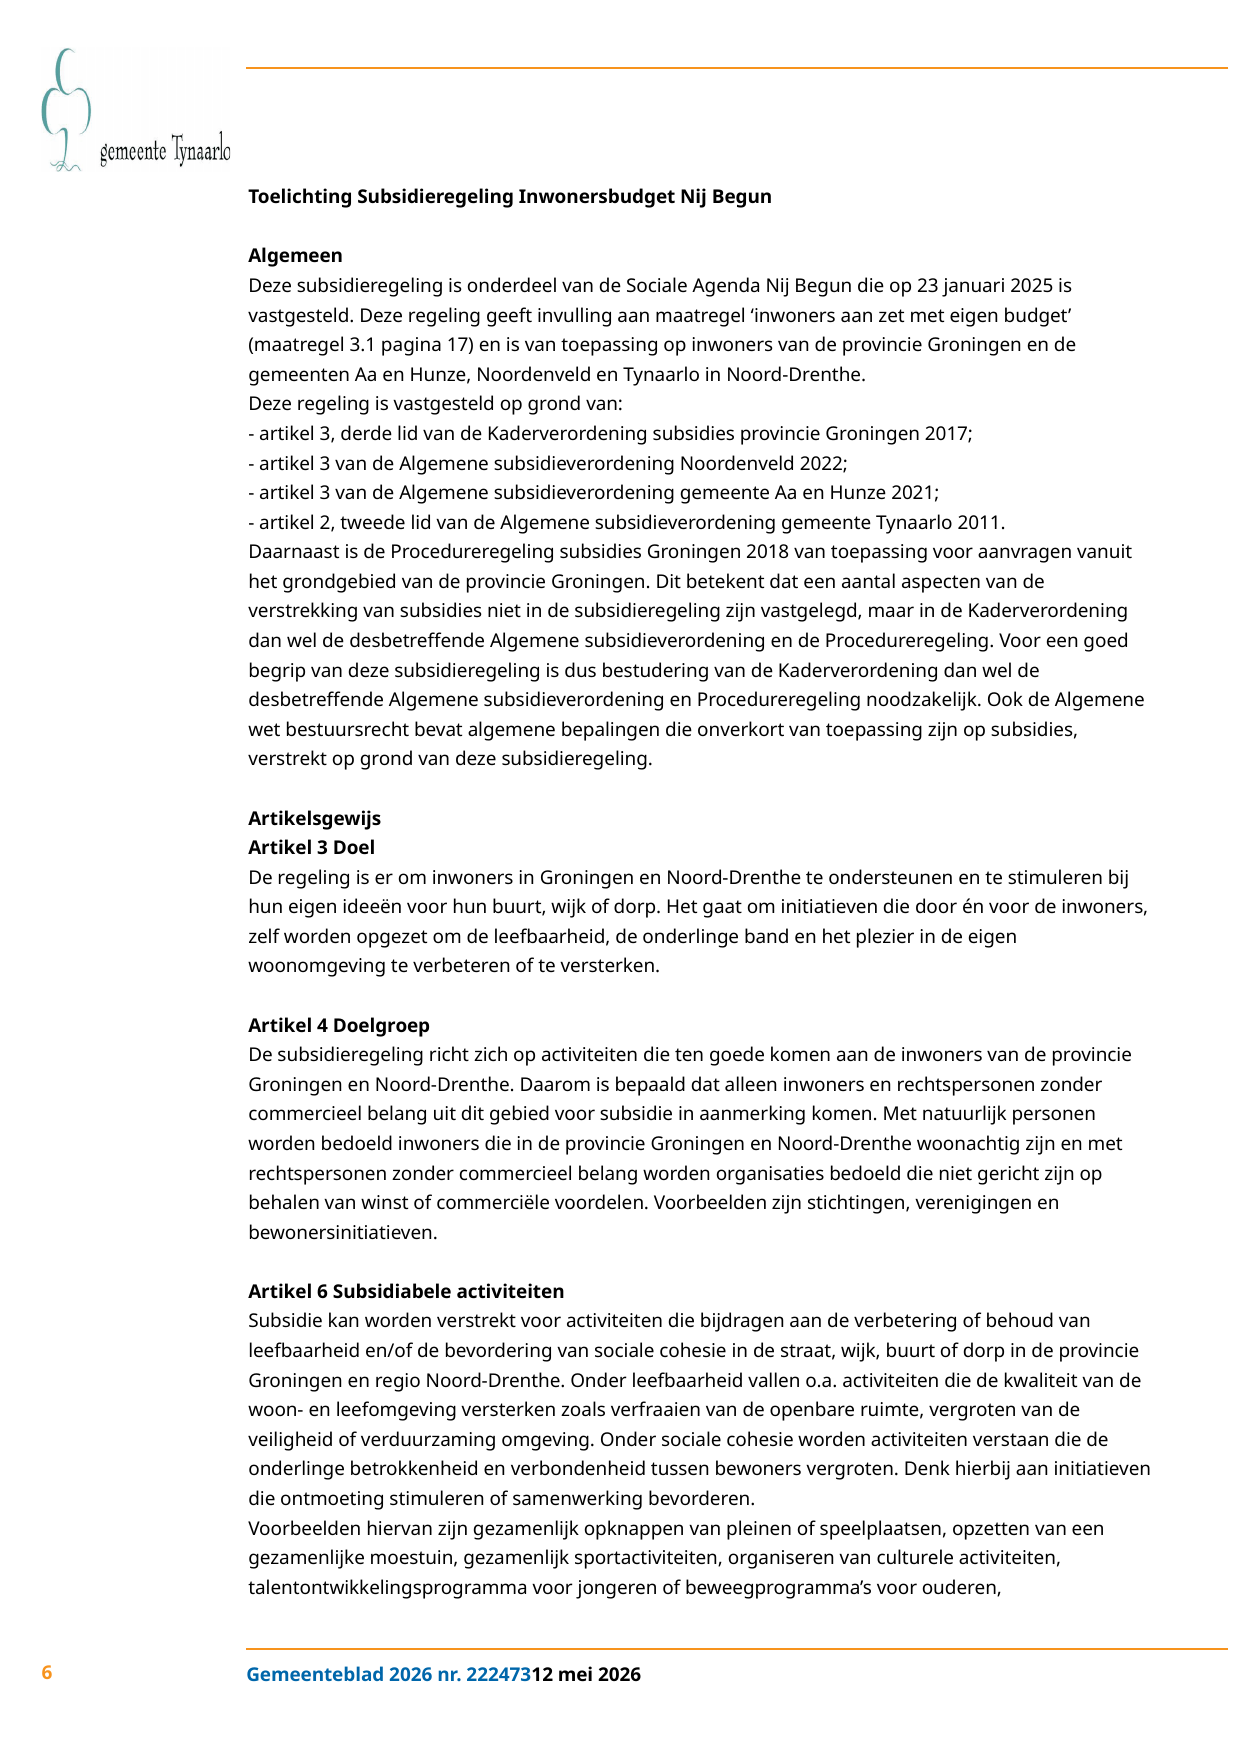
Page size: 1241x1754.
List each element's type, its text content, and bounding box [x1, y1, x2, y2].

text Deze subsidieregeling is onderdeel van de Sociale Agenda Nij Begun die op 23 januari 2025 is vastgesteld. Deze regeling geeft invulling aan maatregel ‘inwoners aan zet met eigen budget’ (maatregel 3.1 pagina 17) en is van toepassing op inwoners van de provincie Groningen en de gemeenten Aa en Hunze, Noordenveld en Tynaarlo in Noord-Drenthe. [248, 272, 1152, 387]
text Subsidie kan worden verstrekt voor activiteiten die bijdragen aan de verbetering of behoud van leefbaarheid en/of de bevordering van sociale cohesie in de straat, wijk, buurt of dorp in de provincie Groningen en regio Noord-Drenthe. Onder leefbaarheid vallen o.a. activiteiten die de kwaliteit van de woon- en leefomgeving versterken zoals verfraaien van de openbare ruimte, vergroten van de veiligheid of verduurzaming omgeving. Onder sociale cohesie worden activiteiten verstaan die de onderlinge betrokkenheid en verbondenheid tussen bewoners vergroten. Denk hierbij aan initiatieven die ontmoeting stimuleren of samenwerking bevorderen. [248, 1308, 1152, 1511]
text Artikel 6 Subsidiabele activiteiten [248, 1278, 1152, 1304]
picture [41, 47, 231, 172]
text Artikelsgewijs [248, 805, 1152, 831]
text - artikel 2, tweede lid van de Algemene subsidieverordening gemeente Tynaarlo 2011. [248, 509, 1152, 535]
text - artikel 3 van de Algemene subsidieverordening gemeente Aa en Hunze 2021; [248, 479, 1152, 505]
text - artikel 3, derde lid van de Kaderverordening subsidies provincie Groningen 2017; [248, 420, 1152, 446]
text Daarnaast is de Procedureregeling subsidies Groningen 2018 van toepassing voor aanvragen vanuit het grondgebied van de provincie Groningen. Dit betekent dat een aantal aspecten van de verstrekking van subsidies niet in de subsidieregeling zijn vastgelegd, maar in de Kaderverordening dan wel de desbetreffende Algemene subsidieverordening en de Procedureregeling. Voor een goed begrip van deze subsidieregeling is dus bestudering van de Kaderverordening dan wel de desbetreffende Algemene subsidieverordening en Procedureregeling noodzakelijk. Ook de Algemene wet bestuursrecht bevat algemene bepalingen die onverkort van toepassing zijn op subsidies, verstrekt op grond van deze subsidieregeling. [248, 538, 1152, 771]
text Toelichting Subsidieregeling Inwonersbudget Nij Begun [248, 183, 1152, 209]
text - artikel 3 van de Algemene subsidieverordening Noordenveld 2022; [248, 450, 1152, 476]
text De subsidieregeling richt zich op activiteiten die ten goede komen aan de inwoners van de provincie Groningen en Noord-Drenthe. Daarom is bepaald dat alleen inwoners en rechtspersonen zonder commercieel belang uit dit gebied voor subsidie in aanmerking komen. Met natuurlijk personen worden bedoeld inwoners die in de provincie Groningen en Noord-Drenthe woonachtig zijn en met rechtspersonen zonder commercieel belang worden organisaties bedoeld die niet gericht zijn op behalen van winst of commerciële voordelen. Voorbeelden zijn stichtingen, verenigingen en bewonersinitiatieven. [248, 1041, 1152, 1245]
text Voorbeelden hiervan zijn gezamenlijk opknappen van pleinen of speelplaatsen, opzetten van een gezamenlijke moestuin, gezamenlijk sportactiviteiten, organiseren van culturele activiteiten, talentontwikkelingsprogramma voor jongeren of beweegprogramma’s voor ouderen, [248, 1515, 1152, 1600]
text Artikel 4 Doelgroep [248, 1012, 1152, 1038]
text Deze regeling is vastgesteld op grond van: [248, 391, 1152, 416]
text Artikel 3 Doel [248, 834, 1152, 860]
text De regeling is er om inwoners in Groningen en Noord-Drenthe te ondersteunen en te stimuleren bij hun eigen ideeën voor hun buurt, wijk of dorp. Het gaat om initiatieven die door én voor de inwoners, zelf worden opgezet om de leefbaarheid, de onderlinge band en het plezier in de eigen woonomgeving te verbeteren of te versterken. [248, 864, 1152, 978]
text Algemeen [248, 243, 1152, 268]
